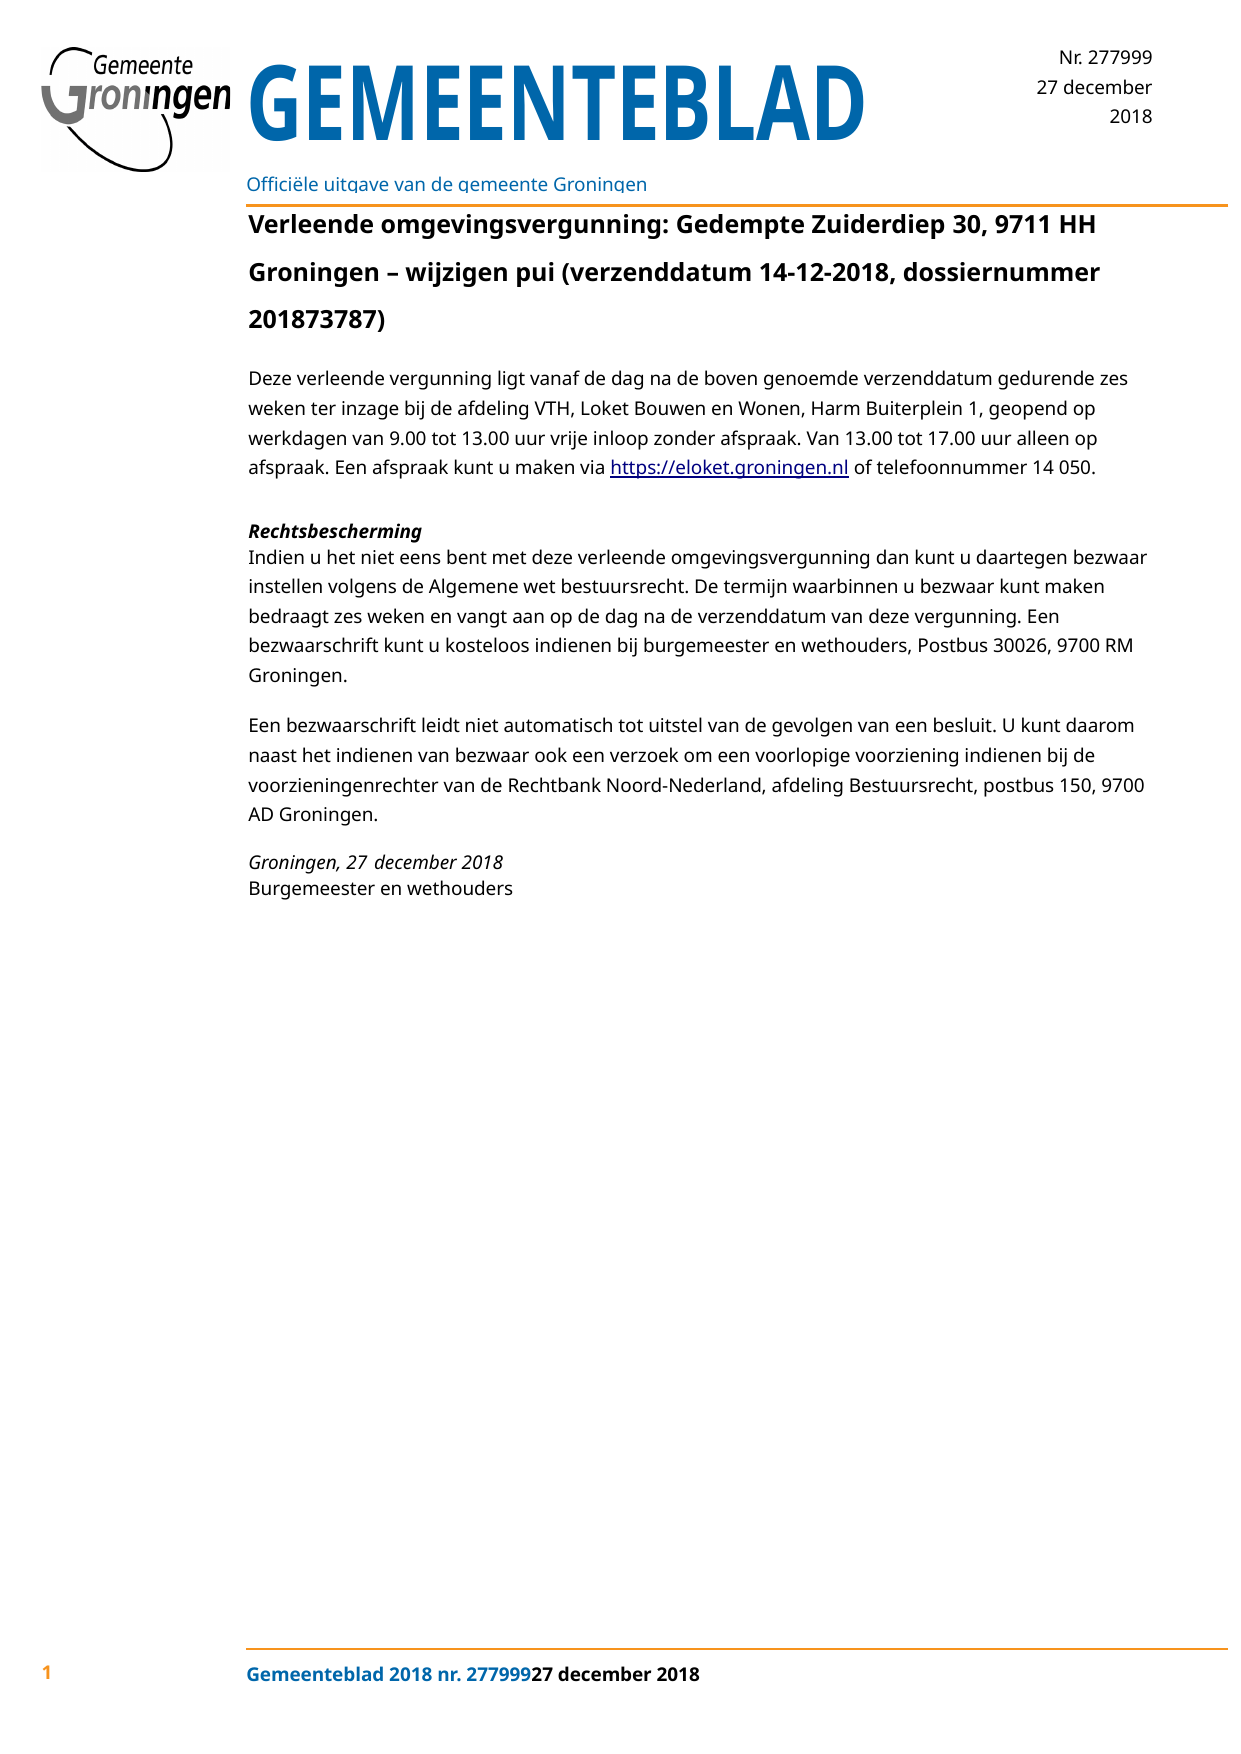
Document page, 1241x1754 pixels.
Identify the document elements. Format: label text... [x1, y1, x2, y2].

text Groningen, 27 december 2018 [248, 849, 1152, 875]
text Deze verleende vergunning ligt vanaf de dag na de boven genoemde verzenddatum gedurende zes weken ter inzage bij de afdeling VTH, Loket Bouwen en Wonen, Harm Buiterplein 1, geopend op werkdagen van 9.00 tot 13.00 uur vrije inloop zonder afspraak. Van 13.00 tot 17.00 uur alleen op afspraak. Een afspraak kunt u maken via https://eloket.groningen.nl of telefoonnummer 14 050. [248, 366, 1152, 480]
text Een bezwaarschrift leidt niet automatisch tot uitstel van de gevolgen van een besluit. U kunt daarom naast het indienen van bezwaar ook een verzoek om een voorlopige voorziening indienen bij de voorzieningenrechter van de Rechtbank Noord-Nederland, afdeling Bestuursrecht, postbus 150, 9700 AD Groningen. [248, 713, 1152, 827]
text Burgemeester en wethouders [248, 875, 1152, 901]
text Verleende omgevingsvergunning: Gedempte Zuiderdiep 30, 9711 HH Groningen – wijzigen pui (verzenddatum 14-12-2018, dossiernummer 201873787) [248, 207, 1152, 336]
picture [41, 47, 231, 172]
text Rechtsbescherming [248, 518, 1152, 544]
text Indien u het niet eens bent met deze verleende omgevingsvergunning dan kunt u daartegen bezwaar instellen volgens de Algemene wet bestuursrecht. De termijn waarbinnen u bezwaar kunt maken bedraagt zes weken en vangt aan op de dag na de verzenddatum van deze vergunning. Een bezwaarschrift kunt u kosteloos indienen bij burgemeester en wethouders, Postbus 30026, 9700 RM Groningen. [248, 544, 1152, 688]
